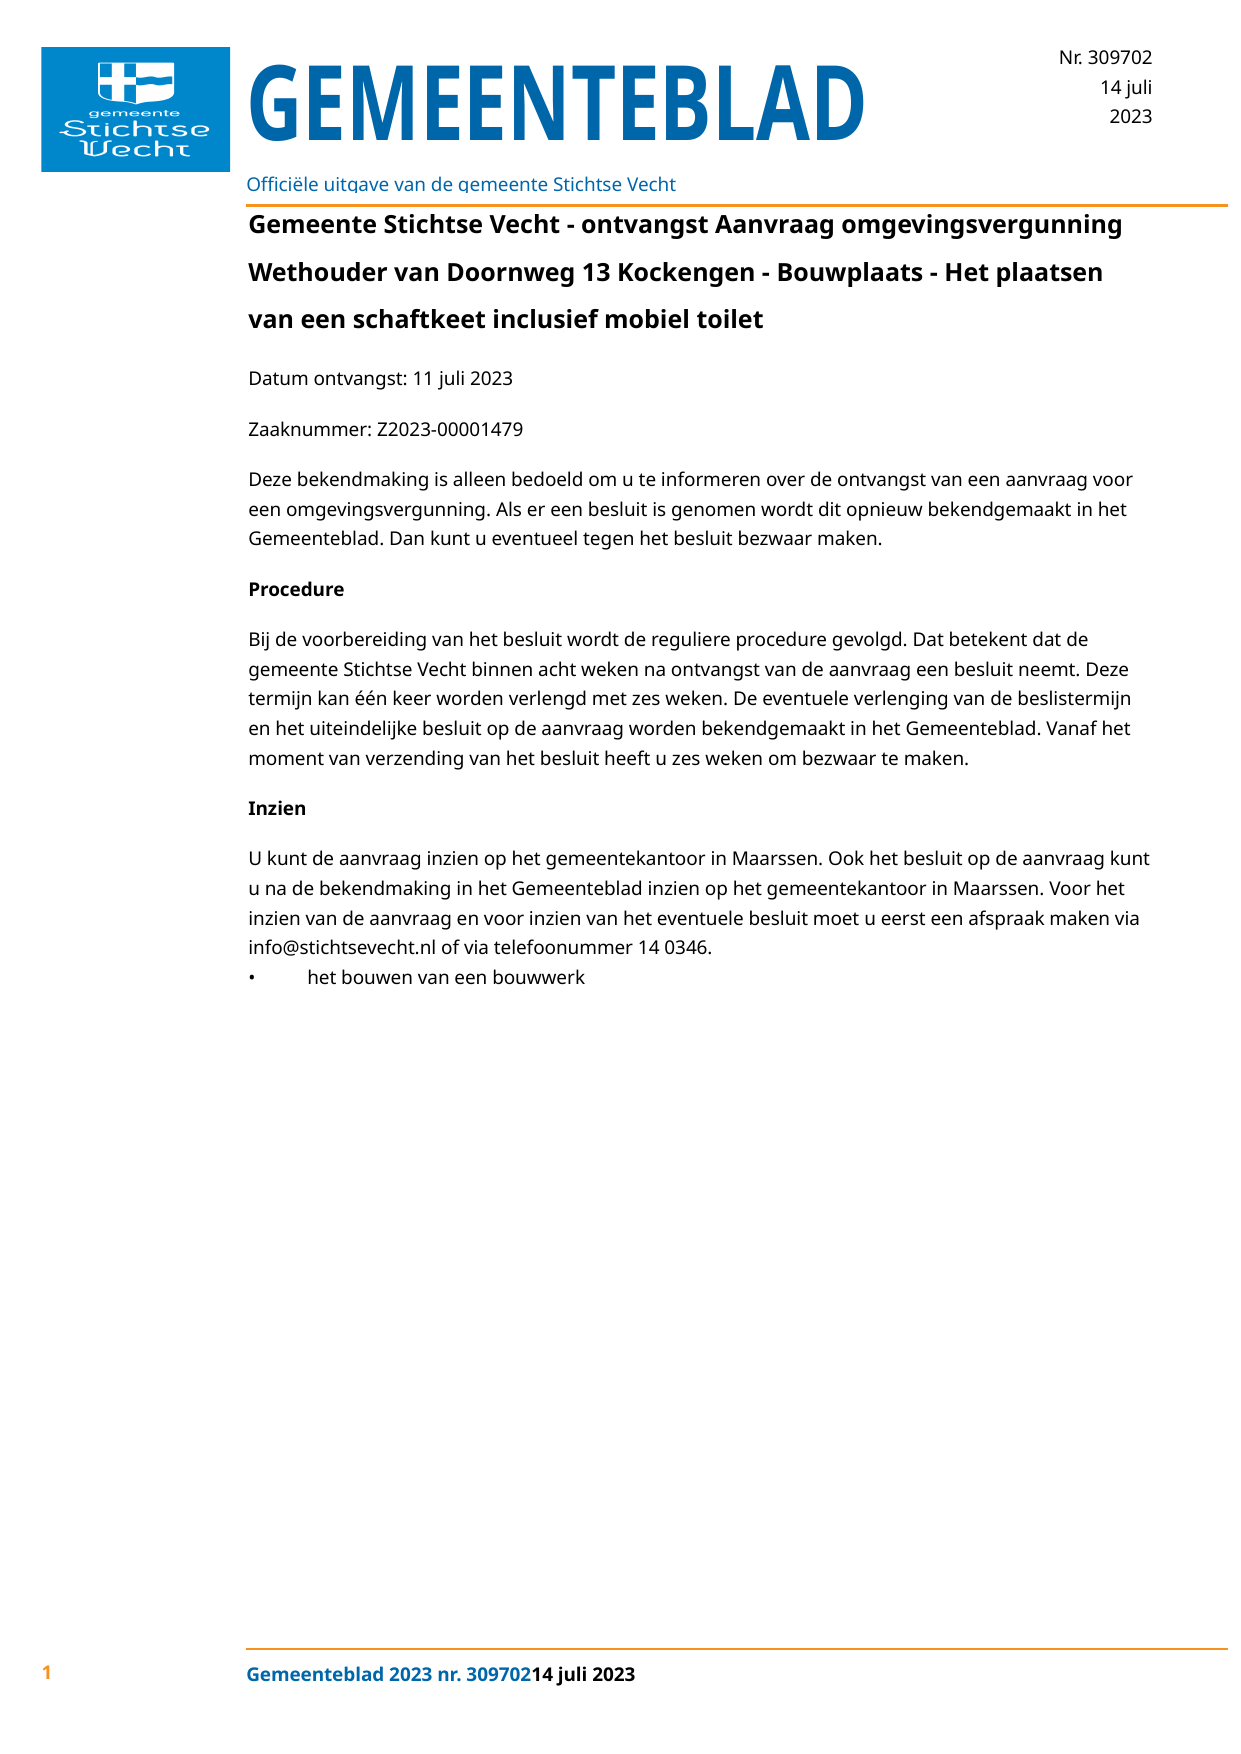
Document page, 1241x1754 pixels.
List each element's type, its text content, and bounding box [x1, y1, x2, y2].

text Procedure [248, 576, 1152, 602]
list het bouwen van een bouwwerk [248, 964, 1152, 989]
text U kunt de aanvraag inzien op het gemeentekantoor in Maarssen. Ook het besluit op de aanvraag kunt u na de bekendmaking in het Gemeenteblad inzien op het gemeentekantoor in Maarssen. Voor het inzien van de aanvraag en voor inzien van het eventuele besluit moet u eerst een afspraak maken via info@stichtsevecht.nl of via telefoonummer 14 0346. [248, 846, 1152, 960]
text Zaaknummer: Z2023-00001479 [248, 416, 1152, 442]
text Datum ontvangst: 11 juli 2023 [248, 366, 1152, 391]
text Bij de voorbereiding van het besluit wordt de reguliere procedure gevolgd. Dat betekent dat de gemeente Stichtse Vecht binnen acht weken na ontvangst van de aanvraag een besluit neemt. Deze termijn kan één keer worden verlengd met zes weken. De eventuele verlenging van de beslistermijn en het uiteindelijke besluit op de aanvraag worden bekendgemaakt in het Gemeenteblad. Vanaf het moment van verzending van het besluit heeft u zes weken om bezwaar te maken. [248, 626, 1152, 770]
picture [99, 63, 135, 101]
picture [137, 63, 174, 103]
text Deze bekendmaking is alleen bedoeld om u te informeren over de ontvangst van een aanvraag voor een omgevingsvergunning. Als er een besluit is genomen wordt dit opnieuw bekendgemaakt in het Gemeenteblad. Dan kunt u eventueel tegen het besluit bezwaar maken. [248, 466, 1152, 551]
text Inzien [248, 795, 1152, 821]
text Gemeente Stichtse Vecht - ontvangst Aanvraag omgevingsvergunning Wethouder van Doornweg 13 Kockengen - Bouwplaats - Het plaatsen van een schaftkeet inclusief mobiel toilet [248, 207, 1152, 336]
